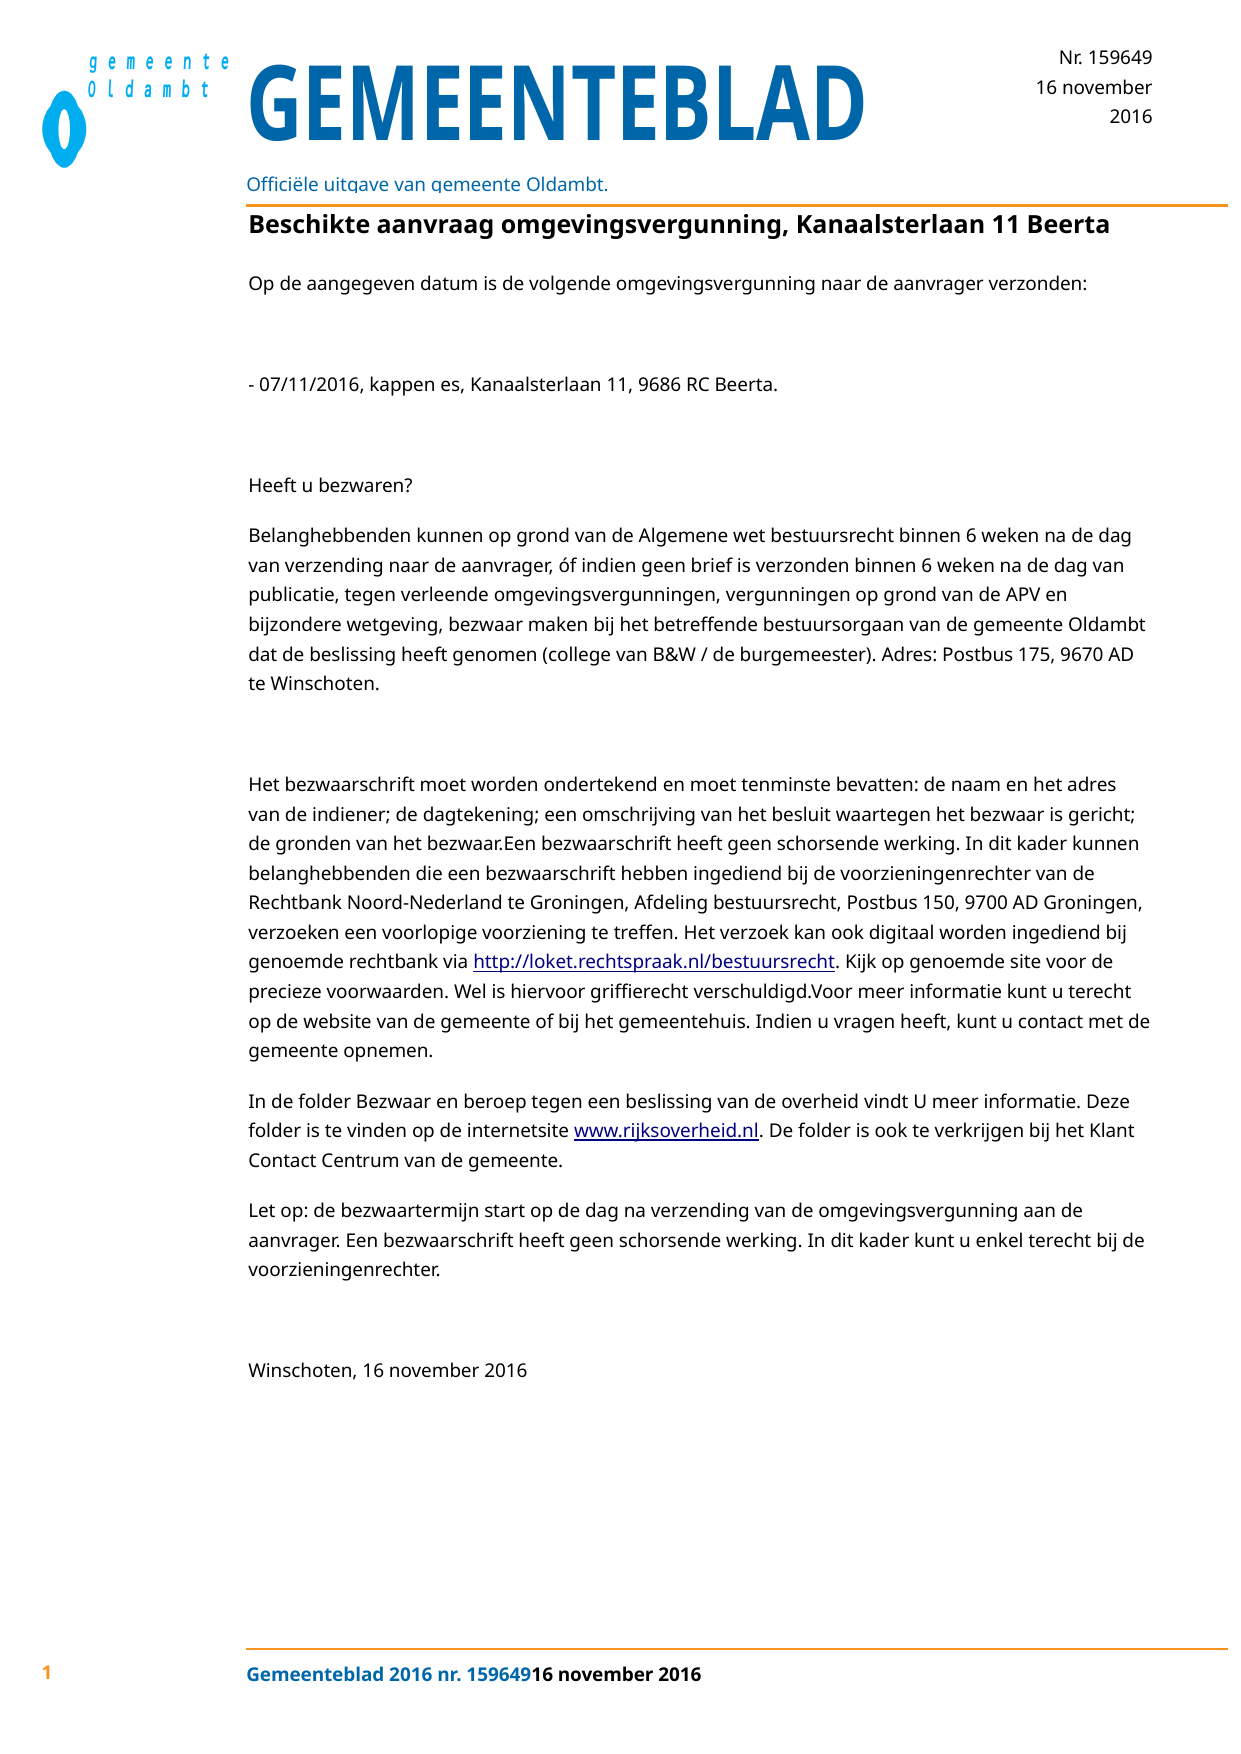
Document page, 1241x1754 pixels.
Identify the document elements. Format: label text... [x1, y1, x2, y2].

text Heeft u bezwaren? [248, 472, 1152, 498]
picture [41, 47, 231, 172]
text Let op: de bezwaartermijn start op de dag na verzending van de omgevingsvergunning aan de aanvrager. Een bezwaarschrift heeft geen schorsende werking. In dit kader kunt u enkel terecht bij de voorzieningenrechter. [248, 1197, 1152, 1282]
text In de folder Bezwaar en beroep tegen een beslissing van de overheid vindt U meer informatie. Deze folder is te vinden op de internetsite www.rijksoverheid.nl. De folder is ook te verkrijgen bij het Klant Contact Centrum van de gemeente. [248, 1088, 1152, 1173]
text - 07/11/2016, kappen es, Kanaalsterlaan 11, 9686 RC Beerta. [248, 371, 1152, 397]
text Winschoten, 16 november 2016 [248, 1357, 1152, 1383]
text Het bezwaarschrift moet worden ondertekend en moet tenminste bevatten: de naam en het adres van de indiener; de dagtekening; een omschrijving van het besluit waartegen het bezwaar is gericht; de gronden van het bezwaar.Een bezwaarschrift heeft geen schorsende werking. In dit kader kunnen belanghebbenden die een bezwaarschrift hebben ingediend bij de voorzieningenrechter van de Rechtbank Noord-Nederland te Groningen, Afdeling bestuursrecht, Postbus 150, 9700 AD Groningen, verzoeken een voorlopige voorziening te treffen. Het verzoek kan ook digitaal worden ingediend bij genoemde rechtbank via http://loket.rechtspraak.nl/bestuursrecht. Kijk op genoemde site voor de precieze voorwaarden. Wel is hiervoor griffierecht verschuldigd.Voor meer informatie kunt u terecht op de website van de gemeente of bij het gemeentehuis. Indien u vragen heeft, kunt u contact met de gemeente opnemen. [248, 771, 1152, 1063]
text Op de aangegeven datum is de volgende omgevingsvergunning naar de aanvrager verzonden: [248, 270, 1152, 296]
text Beschikte aanvraag omgevingsvergunning, Kanaalsterlaan 11 Beerta [248, 207, 1152, 241]
text Belanghebbenden kunnen op grond van de Algemene wet bestuursrecht binnen 6 weken na de dag van verzending naar de aanvrager, óf indien geen brief is verzonden binnen 6 weken na de dag van publicatie, tegen verleende omgevingsvergunningen, vergunningen op grond van de APV en bijzondere wetgeving, bezwaar maken bij het betreffende bestuursorgaan van de gemeente Oldambt dat de beslissing heeft genomen (college van B&W / de burgemeester). Adres: Postbus 175, 9670 AD te Winschoten. [248, 522, 1152, 696]
